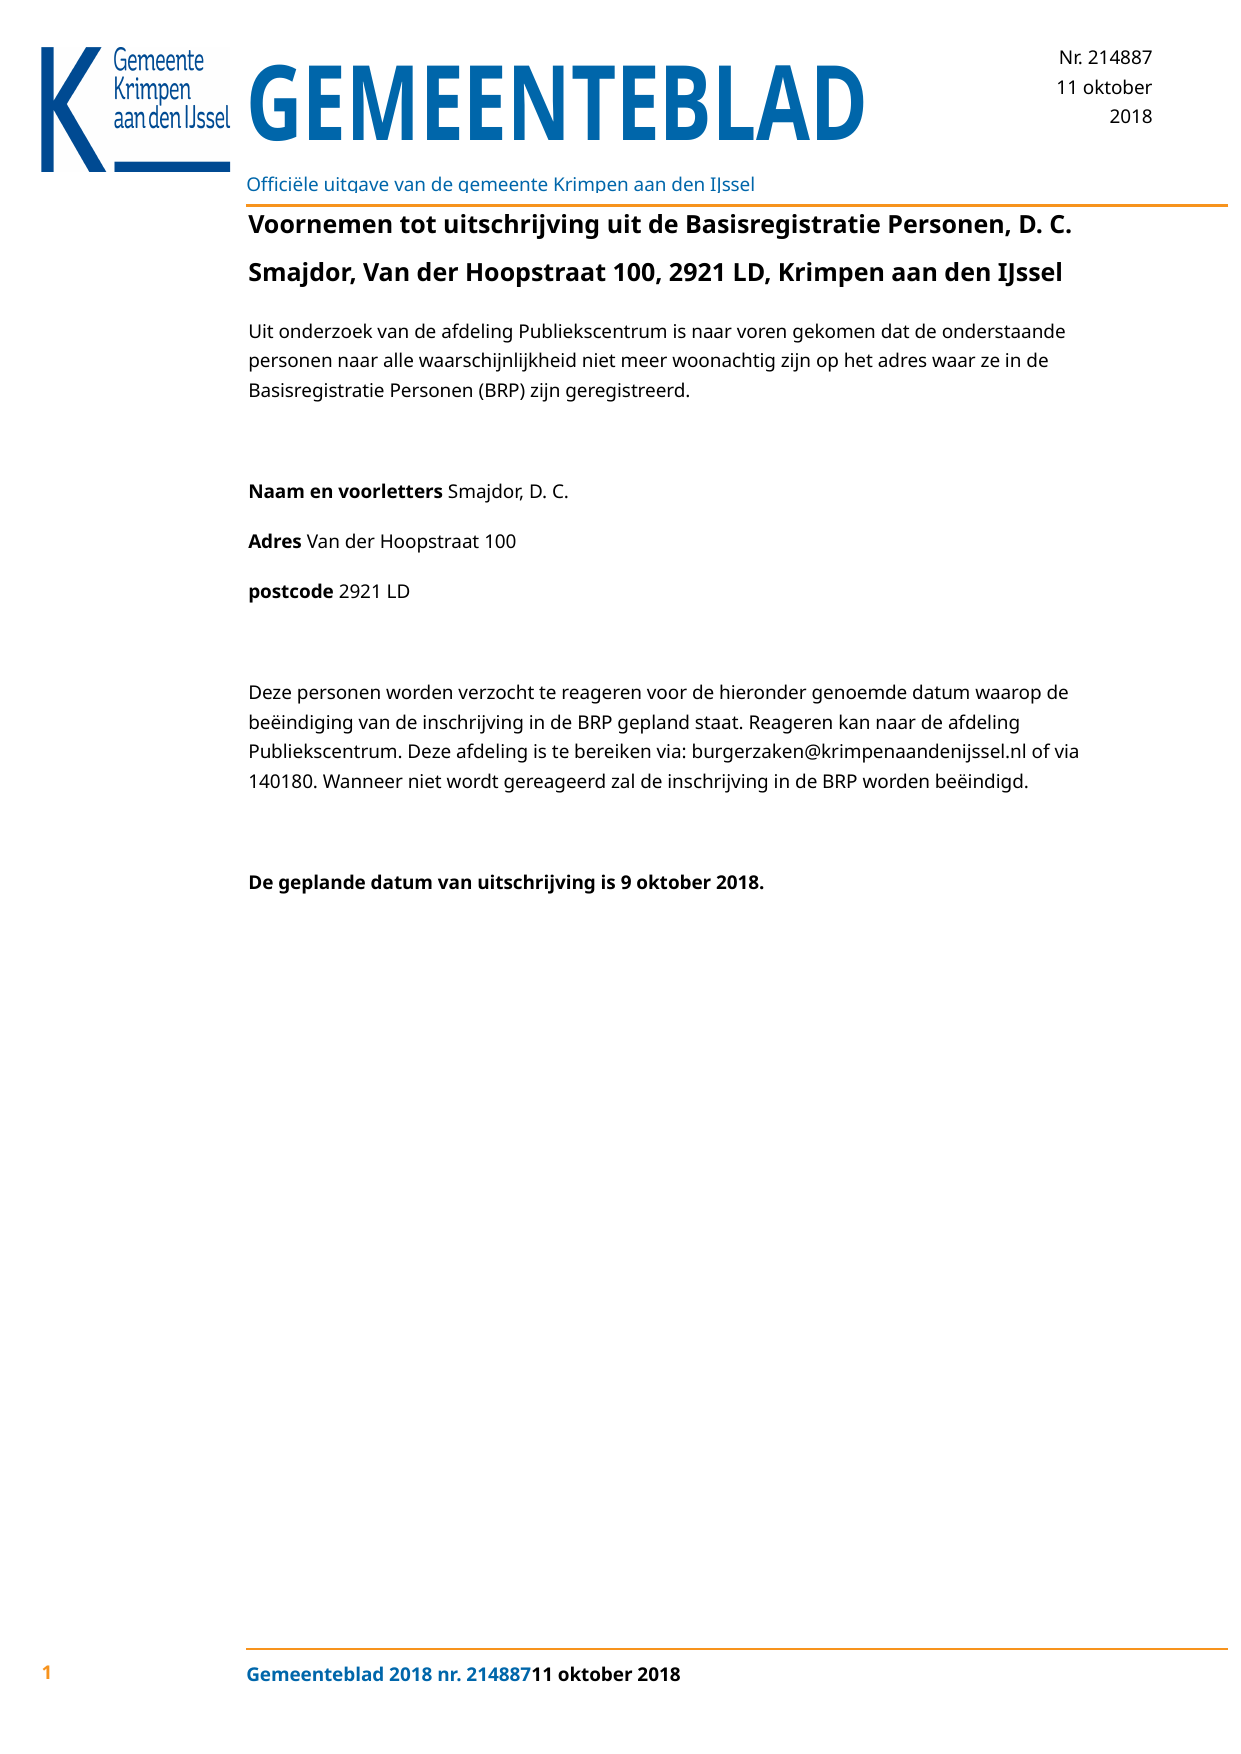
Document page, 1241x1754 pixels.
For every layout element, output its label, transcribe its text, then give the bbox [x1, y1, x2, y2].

text Adres Van der Hoopstraat 100 [248, 528, 1152, 554]
text Uit onderzoek van de afdeling Publiekscentrum is naar voren gekomen dat de onderstaande personen naar alle waarschijnlijkheid niet meer woonachtig zijn op het adres waar ze in de Basisregistratie Personen (BRP) zijn geregistreerd. [248, 318, 1152, 403]
text De geplande datum van uitschrijving is 9 oktober 2018. [248, 869, 1152, 895]
text Naam en voorletters Smajdor, D. C. [248, 478, 1152, 504]
text Deze personen worden verzocht te reageren voor de hieronder genoemde datum waarop de beëindiging van de inschrijving in de BRP gepland staat. Reageren kan naar de afdeling Publiekscentrum. Deze afdeling is te bereiken via: burgerzaken@krimpenaandenijssel.nl of via 140180. Wanneer niet wordt gereageerd zal de inschrijving in de BRP worden beëindigd. [248, 679, 1152, 794]
text Voornemen tot uitschrijving uit de Basisregistratie Personen, D. C. Smajdor, Van der Hoopstraat 100, 2921 LD, Krimpen aan den IJssel [248, 207, 1152, 288]
picture [41, 47, 231, 172]
text postcode 2921 LD [248, 579, 1152, 604]
